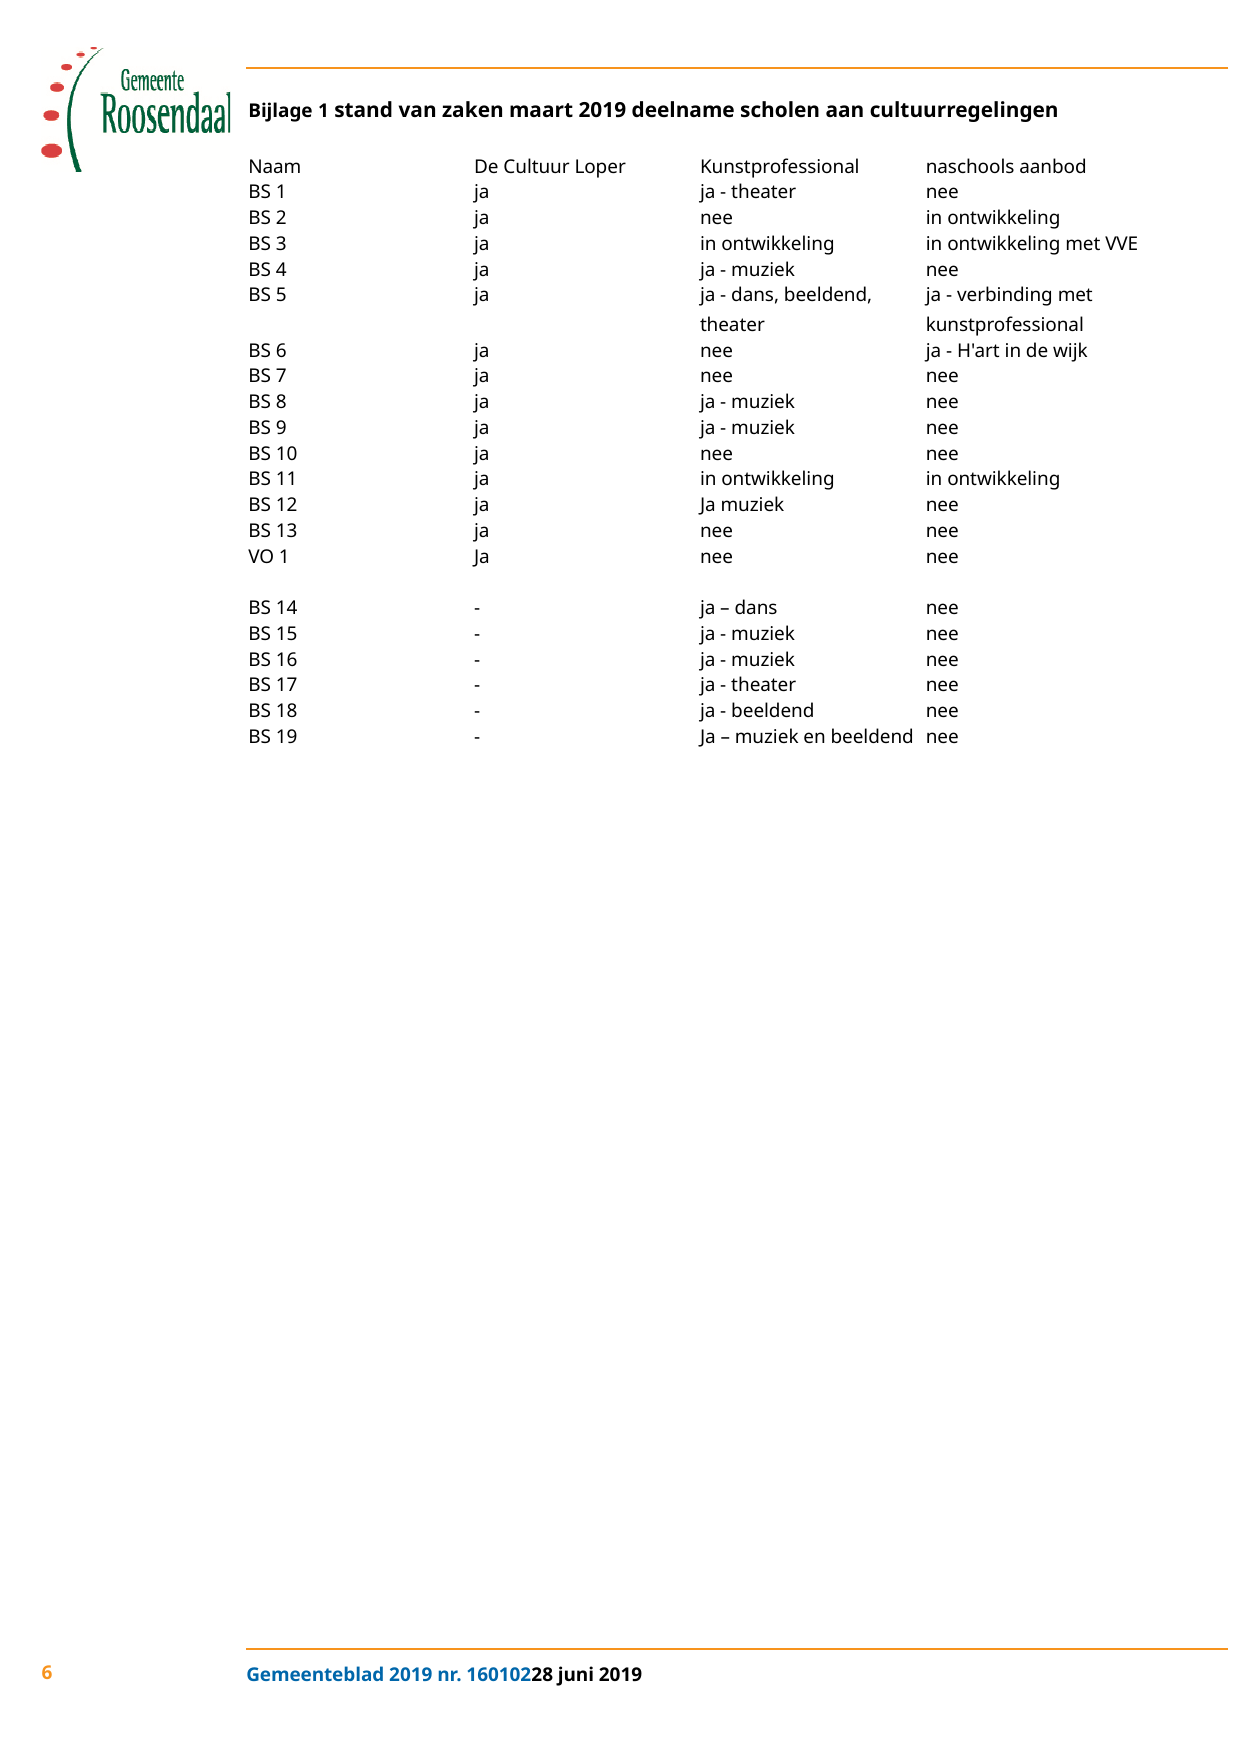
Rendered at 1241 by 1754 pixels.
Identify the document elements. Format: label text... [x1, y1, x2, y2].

table_cell ja - muziek [700, 620, 926, 646]
picture [41, 47, 231, 172]
table_cell in ontwikkeling met VVE [926, 230, 1152, 256]
table_cell VO 1 [248, 543, 474, 568]
table_cell BS 18 [248, 697, 474, 723]
table_cell nee [700, 440, 926, 466]
table_cell ja [474, 491, 700, 517]
table_cell BS 9 [248, 414, 474, 440]
table_cell ja - verbinding met kunstprofessional [926, 282, 1152, 337]
table_cell BS 15 [248, 620, 474, 646]
table_cell BS 12 [248, 491, 474, 517]
table_cell nee [926, 491, 1152, 517]
table_cell nee [926, 414, 1152, 440]
table_cell BS 8 [248, 389, 474, 414]
table_cell nee [926, 723, 1152, 749]
table_cell nee [926, 543, 1152, 568]
table_cell ja [474, 256, 700, 282]
table_cell in ontwikkeling [700, 466, 926, 491]
table_cell ja [474, 282, 700, 337]
table_cell ja [474, 414, 700, 440]
table_cell [700, 569, 926, 594]
table_cell ja - muziek [700, 414, 926, 440]
table_cell in ontwikkeling [926, 205, 1152, 230]
table_cell - [474, 671, 700, 697]
table_cell nee [926, 256, 1152, 282]
table_cell ja [474, 389, 700, 414]
table_cell ja - dans, beeldend, theater [700, 282, 926, 337]
table_cell ja - muziek [700, 389, 926, 414]
table_cell [474, 569, 700, 594]
table_cell nee [700, 205, 926, 230]
table_cell - [474, 723, 700, 749]
table_cell BS 1 [248, 179, 474, 204]
table_cell ja - beeldend [700, 697, 926, 723]
table_cell - [474, 620, 700, 646]
table_cell Ja muziek [700, 491, 926, 517]
table_header naschools aanbod [926, 153, 1152, 179]
table_cell ja [474, 466, 700, 491]
table_cell nee [700, 517, 926, 543]
table_cell BS 5 [248, 282, 474, 337]
table_cell ja [474, 179, 700, 204]
table_cell [926, 569, 1152, 594]
table_cell nee [926, 517, 1152, 543]
table_cell Ja – muziek en beeldend [700, 723, 926, 749]
table_cell ja - theater [700, 671, 926, 697]
table_cell ja [474, 363, 700, 388]
table_cell ja [474, 205, 700, 230]
table_cell ja - muziek [700, 646, 926, 671]
table_cell BS 3 [248, 230, 474, 256]
table_cell BS 17 [248, 671, 474, 697]
table_cell BS 2 [248, 205, 474, 230]
text Bijlage 1 stand van zaken maart 2019 deelname scholen aan cultuurregelingen [248, 95, 1152, 123]
table_cell BS 13 [248, 517, 474, 543]
table_cell nee [926, 594, 1152, 620]
table_header Naam [248, 153, 474, 179]
table_header De Cultuur Loper [474, 153, 700, 179]
table_cell in ontwikkeling [700, 230, 926, 256]
table_cell ja - H'art in de wijk [926, 337, 1152, 363]
table_cell ja [474, 230, 700, 256]
table_cell nee [700, 543, 926, 568]
table_cell ja [474, 337, 700, 363]
table_cell BS 16 [248, 646, 474, 671]
table_cell nee [926, 646, 1152, 671]
table_cell nee [700, 337, 926, 363]
table_cell nee [926, 671, 1152, 697]
table_cell nee [700, 363, 926, 388]
table_cell - [474, 646, 700, 671]
table_cell ja - muziek [700, 256, 926, 282]
table_header Kunstprofessional [700, 153, 926, 179]
table_cell - [474, 697, 700, 723]
table_cell nee [926, 179, 1152, 204]
table_cell BS 19 [248, 723, 474, 749]
table_cell BS 6 [248, 337, 474, 363]
table_cell ja – dans [700, 594, 926, 620]
table_cell BS 14 [248, 594, 474, 620]
table_cell BS 11 [248, 466, 474, 491]
table_cell nee [926, 389, 1152, 414]
table_cell Ja [474, 543, 700, 568]
table_cell nee [926, 697, 1152, 723]
table_cell nee [926, 440, 1152, 466]
table_cell BS 4 [248, 256, 474, 282]
table_cell BS 7 [248, 363, 474, 388]
table_cell ja [474, 517, 700, 543]
table_cell [248, 569, 474, 594]
table_cell nee [926, 620, 1152, 646]
table_cell ja [474, 440, 700, 466]
table_cell - [474, 594, 700, 620]
table_cell ja - theater [700, 179, 926, 204]
table_cell BS 10 [248, 440, 474, 466]
table_cell in ontwikkeling [926, 466, 1152, 491]
table_cell nee [926, 363, 1152, 388]
